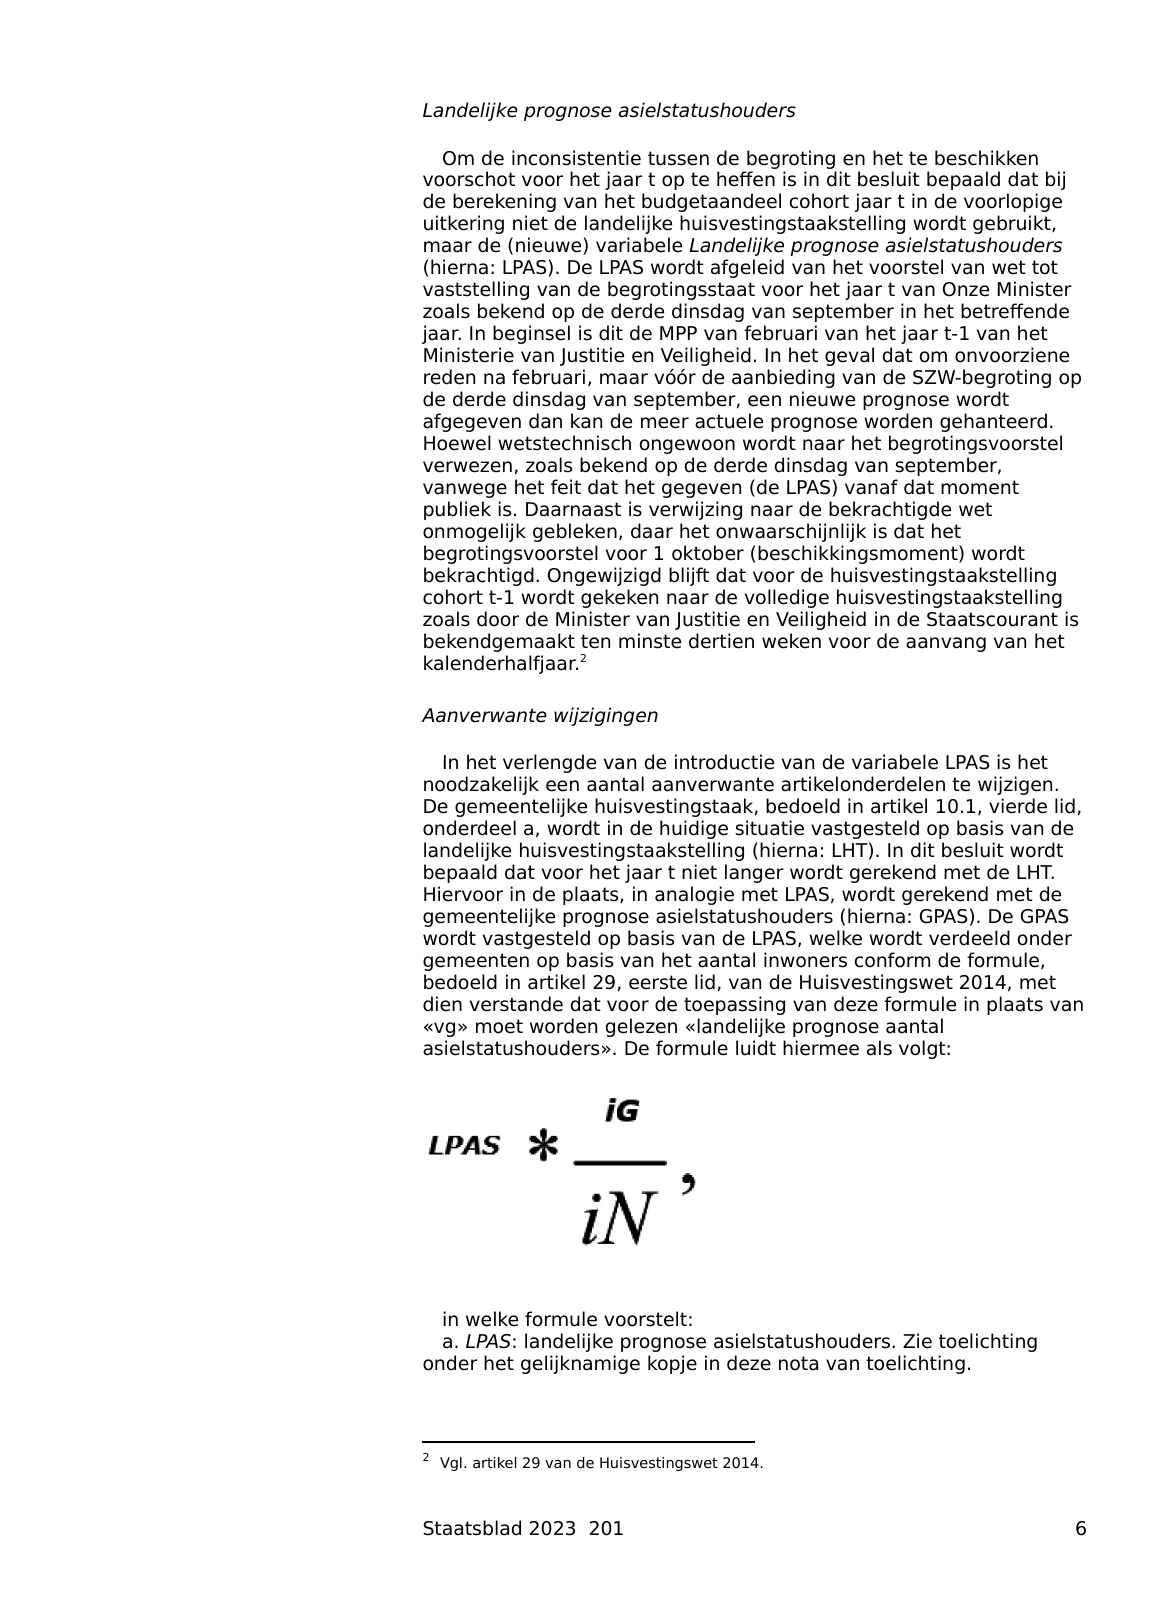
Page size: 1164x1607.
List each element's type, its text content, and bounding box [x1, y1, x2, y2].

picture [422, 1081, 736, 1265]
text Om de inconsistentie tussen de begroting en het te beschikken voorschot voor het jaar t op te heffen is in dit besluit bepaald dat bij de berekening van het budgetaandeel cohort jaar t in de voorlopige uitkering niet de landelijke huisvestingstaakstelling wordt gebruikt, maar de (nieuwe) variabele Landelijke prognose asielstatushouders (hierna: LPAS). De LPAS wordt afgeleid van het voorstel van wet tot vaststelling van de begrotingsstaat voor het jaar t van Onze Minister zoals bekend op de derde dinsdag van september in het betreffende jaar. In beginsel is dit de MPP van februari van het jaar t-1 van het Ministerie van Justitie en Veiligheid. In het geval dat om onvoorziene reden na februari, maar vóór de aanbieding van de SZW-begroting op de derde dinsdag van september, een nieuwe prognose wordt afgegeven dan kan de meer actuele prognose worden gehanteerd. Hoewel wetstechnisch ongewoon wordt naar het begrotingsvoorstel verwezen, zoals bekend op de derde dinsdag van september, vanwege het feit dat het gegeven (de LPAS) vanaf dat moment publiek is. Daarnaast is verwijzing naar de bekrachtigde wet onmogelijk gebleken, daar het onwaarschijnlijk is dat het begrotingsvoorstel voor 1 oktober (beschikkingsmoment) wordt bekrachtigd. Ongewijzigd blijft dat voor de huisvestingstaakstelling cohort t-1 wordt gekeken naar de volledige huisvestingstaakstelling zoals door de Minister van Justitie en Veiligheid in de Staatscourant is bekendgemaakt ten minste dertien weken voor de aanvang van het kalenderhalfjaar. [422, 147, 1087, 675]
text in welke formule voorstelt: [422, 1309, 1087, 1331]
text In het verlengde van de introductie van de variabele LPAS is het noodzakelijk een aantal aanverwante artikelonderdelen te wijzigen. De gemeentelijke huisvestingstaak, bedoeld in artikel 10.1, vierde lid, onderdeel a, wordt in de huidige situatie vastgesteld op basis van de landelijke huisvestingstaakstelling (hierna: LHT). In dit besluit wordt bepaald dat voor het jaar t niet langer wordt gerekend met de LHT. Hiervoor in de plaats, in analogie met LPAS, wordt gerekend met de gemeentelijke prognose asielstatushouders (hierna: GPAS). De GPAS wordt vastgesteld op basis van de LPAS, welke wordt verdeeld onder gemeenten op basis van het aantal inwoners conform de formule, bedoeld in artikel 29, eerste lid, van de Huisvestingswet 2014, met dien verstande dat voor de toepassing van deze formule in plaats van «vg» moet worden gelezen «landelijke prognose aantal asielstatushouders». De formule luidt hiermee als volgt: [422, 752, 1087, 1059]
text Vgl. artikel 29 van de Huisvestingswet 2014. [422, 1451, 1087, 1473]
text a. LPAS: landelijke prognose asielstatushouders. Zie toelichting onder het gelijknamige kopje in deze nota van toelichting. [422, 1331, 1087, 1375]
subtitle Aanverwante wijzigingen [422, 705, 1087, 727]
subtitle Landelijke prognose asielstatushouders [422, 100, 1087, 122]
